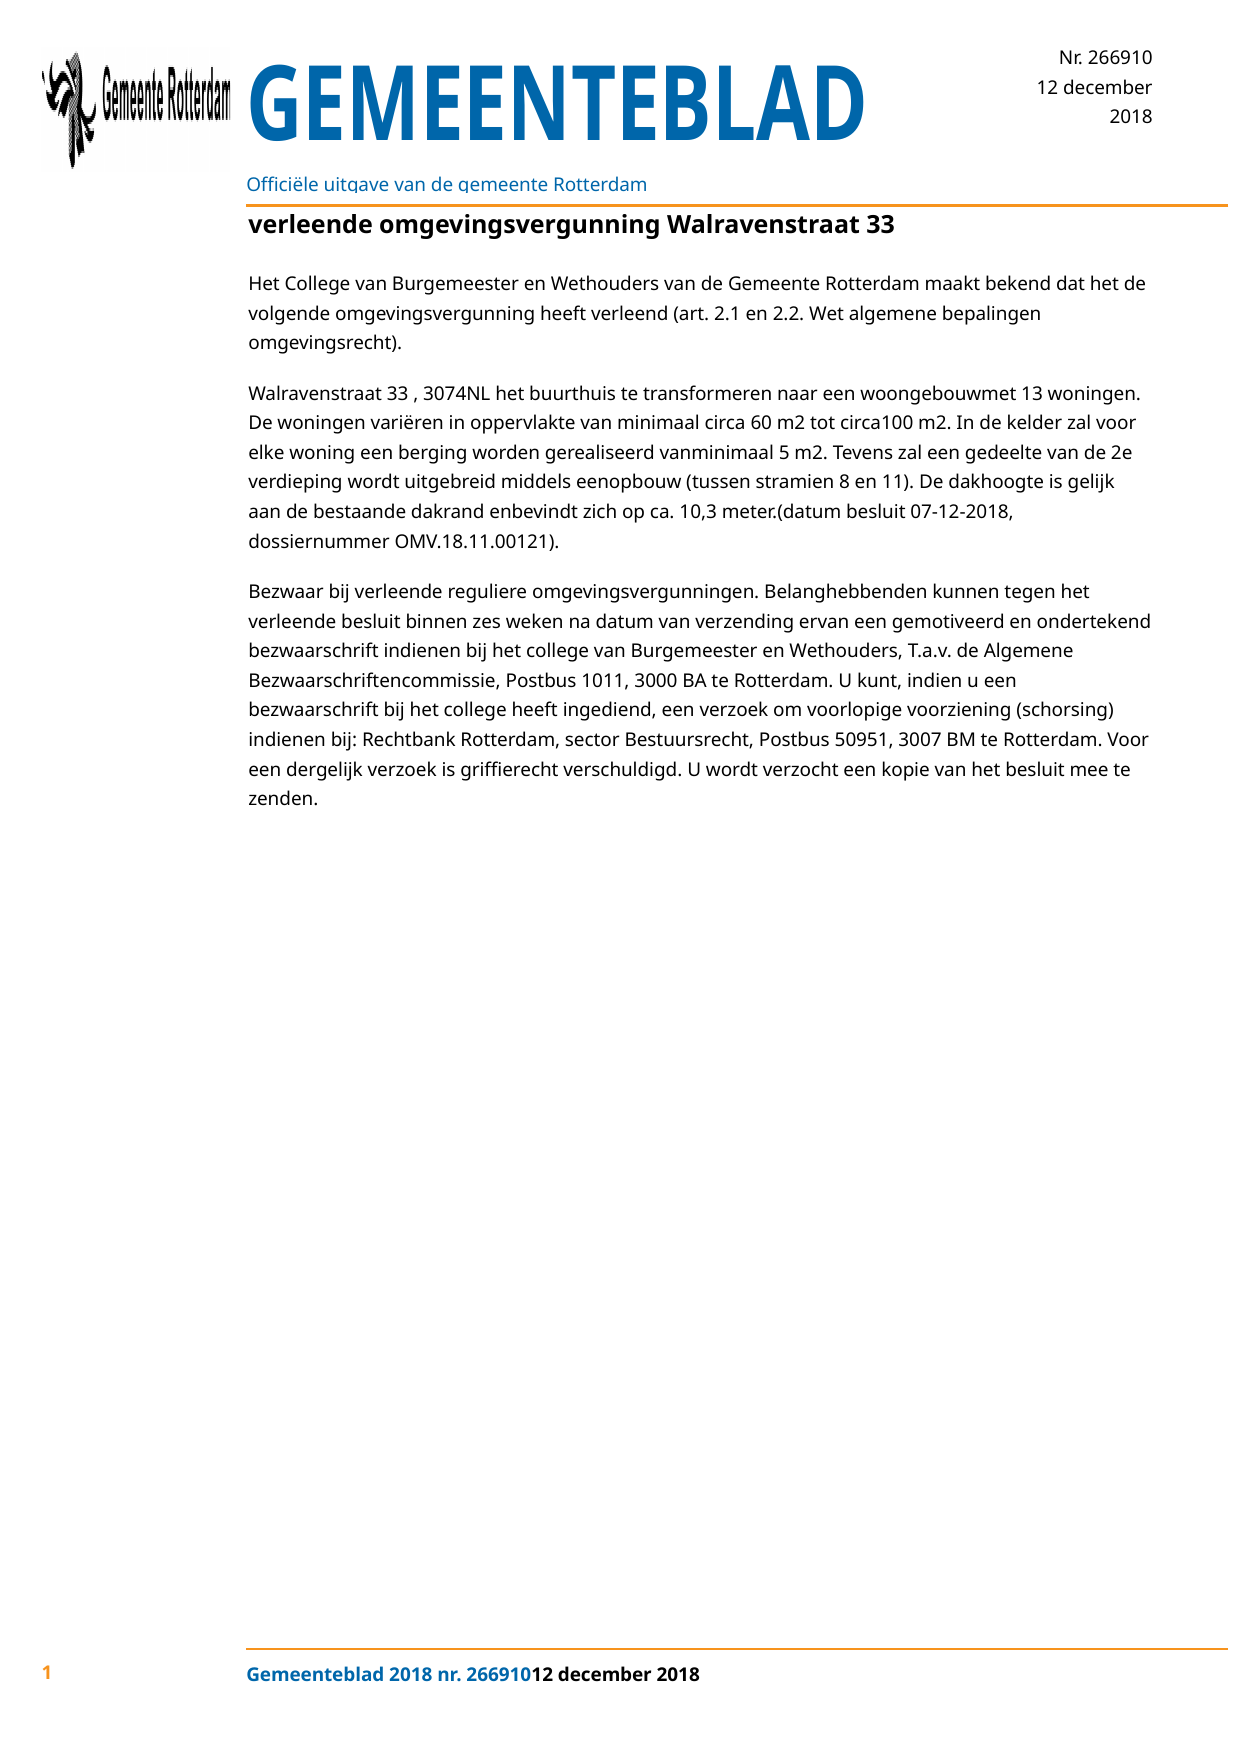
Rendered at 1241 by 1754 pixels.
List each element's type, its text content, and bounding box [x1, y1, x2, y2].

text Het College van Burgemeester en Wethouders van de Gemeente Rotterdam maakt bekend dat het de volgende omgevingsvergunning heeft verleend (art. 2.1 en 2.2. Wet algemene bepalingen omgevingsrecht). [248, 270, 1152, 355]
text Walravenstraat 33 , 3074NL het buurthuis te transformeren naar een woongebouwmet 13 woningen. De woningen variëren in oppervlakte van minimaal circa 60 m2 tot circa100 m2. In de kelder zal voor elke woning een berging worden gerealiseerd vanminimaal 5 m2. Tevens zal een gedeelte van de 2e verdieping wordt uitgebreid middels eenopbouw (tussen stramien 8 en 11). De dakhoogte is gelijk aan de bestaande dakrand enbevindt zich op ca. 10,3 meter.(datum besluit 07-12-2018, dossiernummer OMV.18.11.00121). [248, 380, 1152, 553]
picture [41, 47, 231, 172]
text Bezwaar bij verleende reguliere omgevingsvergunningen. Belanghebbenden kunnen tegen het verleende besluit binnen zes weken na datum van verzending ervan een gemotiveerd en ondertekend bezwaarschrift indienen bij het college van Burgemeester en Wethouders, T.a.v. de Algemene Bezwaarschriftencommissie, Postbus 1011, 3000 BA te Rotterdam. U kunt, indien u een bezwaarschrift bij het college heeft ingediend, een verzoek om voorlopige voorziening (schorsing) indienen bij: Rechtbank Rotterdam, sector Bestuursrecht, Postbus 50951, 3007 BM te Rotterdam. Voor een dergelijk verzoek is griffierecht verschuldigd. U wordt verzocht een kopie van het besluit mee te zenden. [248, 578, 1152, 811]
text verleende omgevingsvergunning Walravenstraat 33 [248, 207, 1152, 241]
